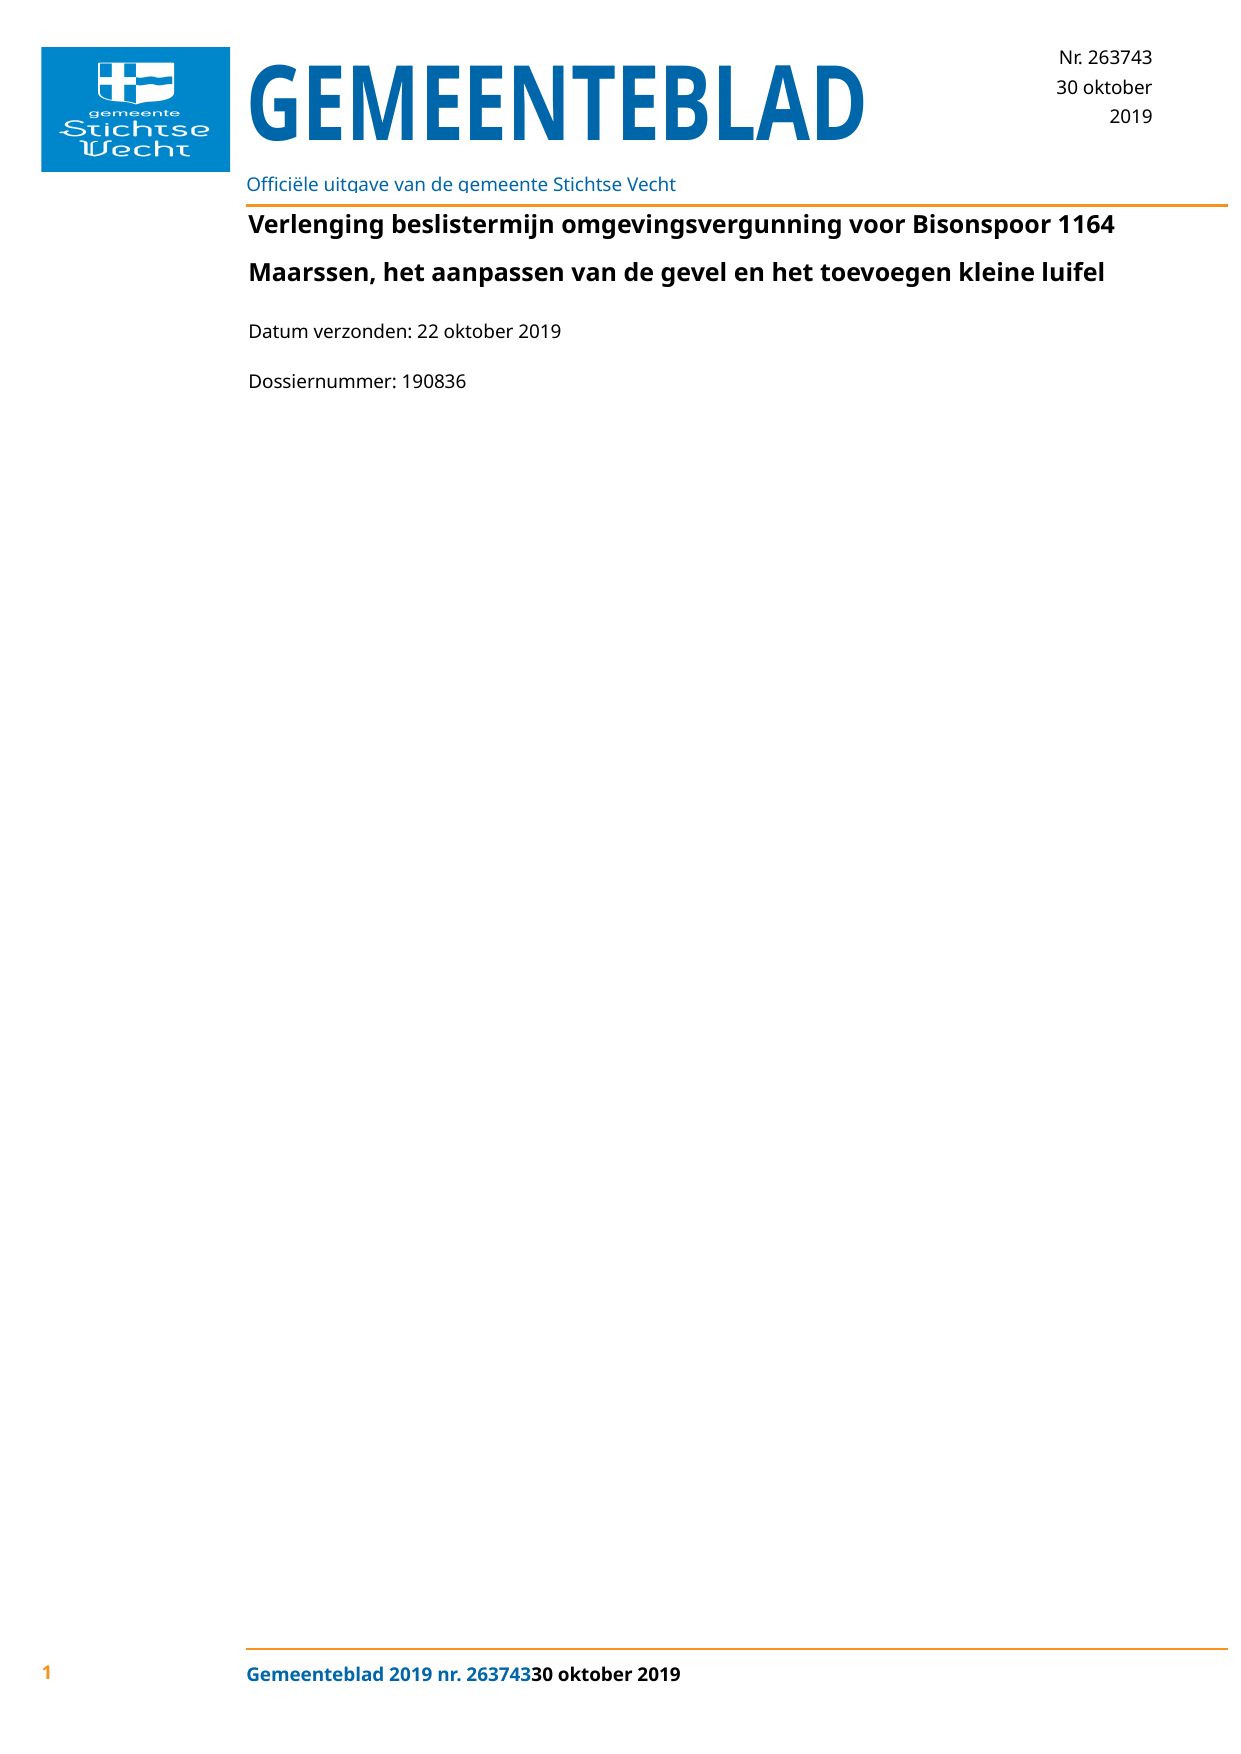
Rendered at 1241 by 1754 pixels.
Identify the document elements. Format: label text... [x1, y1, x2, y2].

picture [137, 63, 174, 103]
text Dossiernummer: 190836 [248, 368, 1152, 394]
text Datum verzonden: 22 oktober 2019 [248, 318, 1152, 344]
text Verlenging beslistermijn omgevingsvergunning voor Bisonspoor 1164 Maarssen, het aanpassen van de gevel en het toevoegen kleine luifel [248, 207, 1152, 288]
picture [99, 63, 135, 101]
